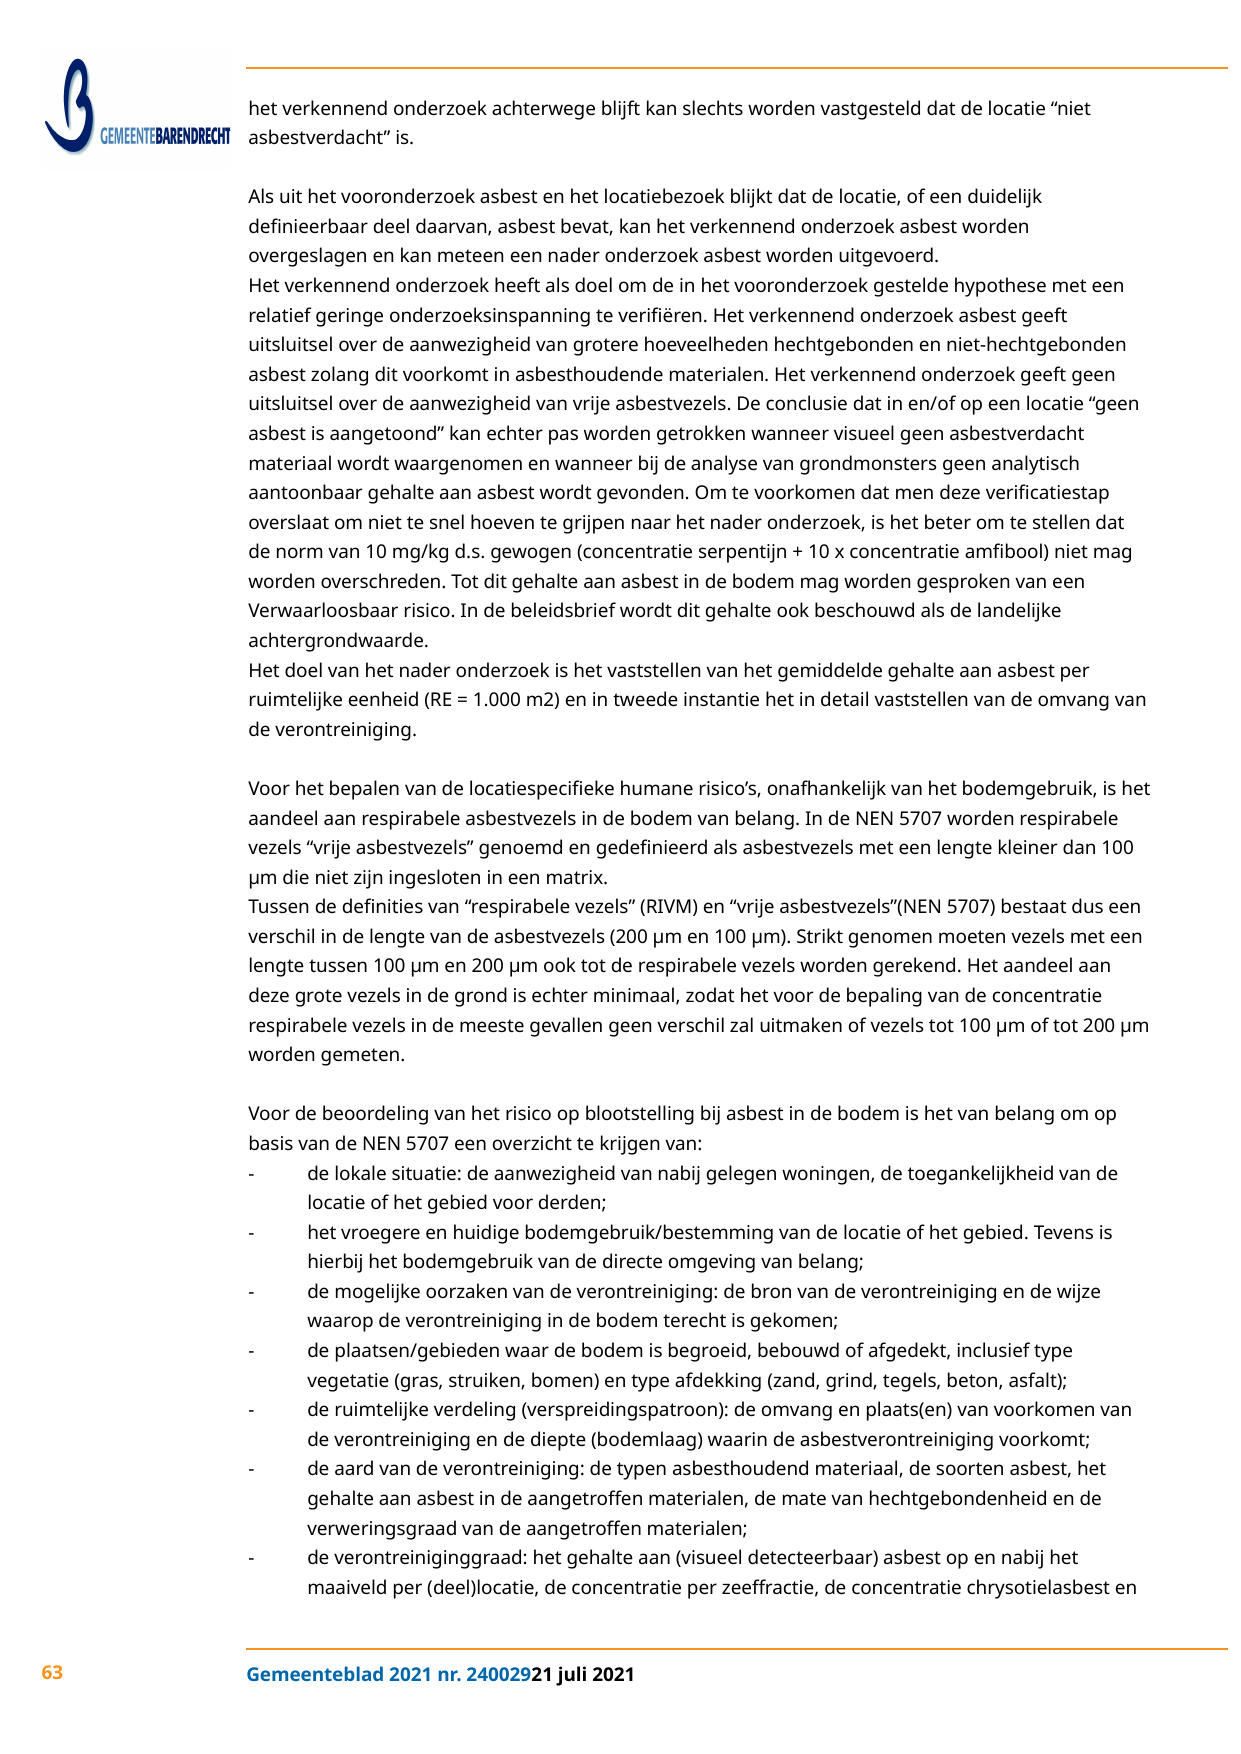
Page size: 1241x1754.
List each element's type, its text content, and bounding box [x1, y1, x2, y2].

list de verontreiniginggraad: het gehalte aan (visueel detecteerbaar) asbest op en nabij het maaiveld per (deel)locatie, de concentratie per zeeffractie, de concentratie chrysotielasbest en [248, 1544, 1152, 1600]
text Het verkennend onderzoek heeft als doel om de in het vooronderzoek gestelde hypothese met een relatief geringe onderzoeksinspanning te verifiëren. Het verkennend onderzoek asbest geeft uitsluitsel over de aanwezigheid van grotere hoeveelheden hechtgebonden en niet-hechtgebonden asbest zolang dit voorkomt in asbesthoudende materialen. Het verkennend onderzoek geeft geen uitsluitsel over de aanwezigheid van vrije asbestvezels. De conclusie dat in en/of op een locatie “geen asbest is aangetoond” kan echter pas worden getrokken wanneer visueel geen asbestverdacht materiaal wordt waargenomen en wanneer bij de analyse van grondmonsters geen analytisch aantoonbaar gehalte aan asbest wordt gevonden. Om te voorkomen dat men deze verificatiestap overslaat om niet te snel hoeven te grijpen naar het nader onderzoek, is het beter om te stellen dat de norm van 10 mg/kg d.s. gewogen (concentratie serpentijn + 10 x concentratie amfibool) niet mag worden overschreden. Tot dit gehalte aan asbest in de bodem mag worden gesproken van een Verwaarloosbaar risico. In de beleidsbrief wordt dit gehalte ook beschouwd als de landelijke achtergrondwaarde. [248, 272, 1152, 653]
list de ruimtelijke verdeling (verspreidingspatroon): de omvang en plaats(en) van voorkomen van de verontreiniging en de diepte (bodemlaag) waarin de asbestverontreiniging voorkomt; [248, 1396, 1152, 1452]
list het vroegere en huidige bodemgebruik/bestemming van de locatie of het gebied. Tevens is hierbij het bodemgebruik van de directe omgeving van belang; [248, 1219, 1152, 1274]
picture [41, 47, 231, 172]
list de lokale situatie: de aanwezigheid van nabij gelegen woningen, de toegankelijkheid van de locatie of het gebied voor derden; [248, 1160, 1152, 1215]
text Voor de beoordeling van het risico op blootstelling bij asbest in de bodem is het van belang om op basis van de NEN 5707 een overzicht te krijgen van: [248, 1101, 1152, 1156]
text het verkennend onderzoek achterwege blijft kan slechts worden vastgesteld dat de locatie “niet asbestverdacht” is. [248, 95, 1152, 150]
list de aard van de verontreiniging: de typen asbesthoudend materiaal, de soorten asbest, het gehalte aan asbest in de aangetroffen materialen, de mate van hechtgebondenheid en de verweringsgraad van de aangetroffen materialen; [248, 1456, 1152, 1541]
list de plaatsen/gebieden waar de bodem is begroeid, bebouwd of afgedekt, inclusief type vegetatie (gras, struiken, bomen) en type afdekking (zand, grind, tegels, beton, asfalt); [248, 1337, 1152, 1393]
text Tussen de definities van “respirabele vezels” (RIVM) en “vrije asbestvezels”(NEN 5707) bestaat dus een verschil in de lengte van de asbestvezels (200 μm en 100 μm). Strikt genomen moeten vezels met een lengte tussen 100 μm en 200 μm ook tot de respirabele vezels worden gerekend. Het aandeel aan deze grote vezels in de grond is echter minimaal, zodat het voor de bepaling van de concentratie respirabele vezels in de meeste gevallen geen verschil zal uitmaken of vezels tot 100 μm of tot 200 μm worden gemeten. [248, 893, 1152, 1067]
text Het doel van het nader onderzoek is het vaststellen van het gemiddelde gehalte aan asbest per ruimtelijke eenheid (RE = 1.000 m2) en in tweede instantie het in detail vaststellen van de omvang van de verontreiniging. [248, 657, 1152, 742]
list de mogelijke oorzaken van de verontreiniging: de bron van de verontreiniging en de wijze waarop de verontreiniging in de bodem terecht is gekomen; [248, 1278, 1152, 1333]
text Voor het bepalen van de locatiespecifieke humane risico’s, onafhankelijk van het bodemgebruik, is het aandeel aan respirabele asbestvezels in de bodem van belang. In de NEN 5707 worden respirabele vezels “vrije asbestvezels” genoemd en gedefinieerd als asbestvezels met een lengte kleiner dan 100 μm die niet zijn ingesloten in een matrix. [248, 775, 1152, 890]
text Als uit het vooronderzoek asbest en het locatiebezoek blijkt dat de locatie, of een duidelijk definieerbaar deel daarvan, asbest bevat, kan het verkennend onderzoek asbest worden overgeslagen en kan meteen een nader onderzoek asbest worden uitgevoerd. [248, 183, 1152, 268]
